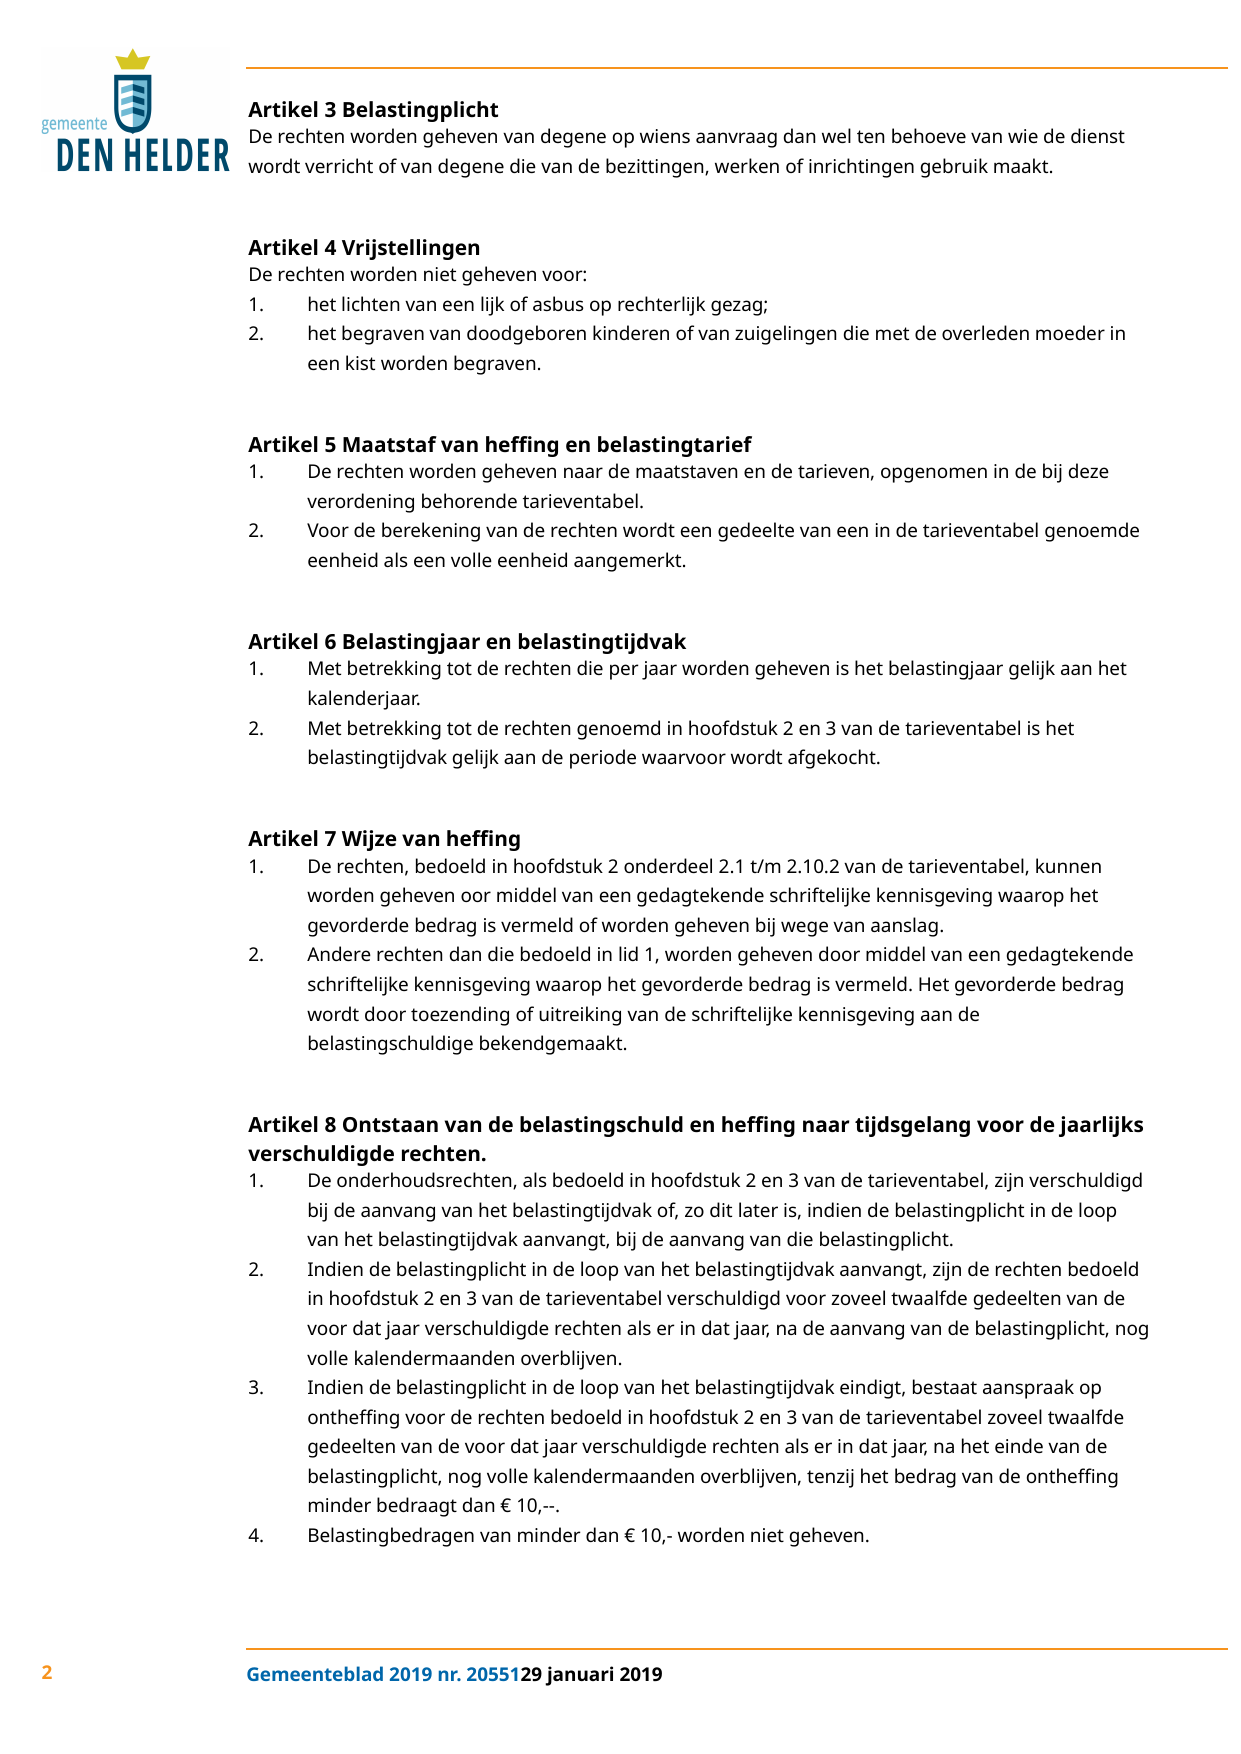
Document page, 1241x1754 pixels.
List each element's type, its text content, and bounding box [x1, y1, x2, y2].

picture [220, 160, 224, 172]
picture [182, 144, 187, 165]
text Artikel 6 Belastingjaar en belastingtijdvak [248, 627, 1152, 656]
text Artikel 7 Wijze van heffing [248, 824, 1152, 853]
text De rechten worden niet geheven voor: [248, 261, 1152, 287]
list Voor de berekening van de rechten wordt een gedeelte van een in de tarieventabel genoemde eenheid als een volle eenheid aangemerkt. [248, 518, 1152, 573]
list De onderhoudsrechten, als bedoeld in hoofdstuk 2 en 3 van de tarieventabel, zijn verschuldigd bij de aanvang van het belastingtijdvak of, zo dit later is, indien de belastingplicht in de loop van het belastingtijdvak aanvangt, bij de aanvang van die belastingplicht. [248, 1167, 1152, 1252]
text Artikel 4 Vrijstellingen [248, 233, 1152, 261]
picture [41, 47, 231, 172]
list De rechten, bedoeld in hoofdstuk 2 onderdeel 2.1 t/m 2.10.2 van de tarieventabel, kunnen worden geheven oor middel van een gedagtekende schriftelijke kennisgeving waarop het gevorderde bedrag is vermeld of worden geheven bij wege van aanslag. [248, 853, 1152, 938]
list Met betrekking tot de rechten genoemd in hoofdstuk 2 en 3 van de tarieventabel is het belastingtijdvak gelijk aan de periode waarvoor wordt afgekocht. [248, 715, 1152, 770]
list Andere rechten dan die bedoeld in lid 1, worden geheven door middel van een gedagtekende schriftelijke kennisgeving waarop het gevorderde bedrag is vermeld. Het gevorderde bedrag wordt door toezending of uitreiking van de schriftelijke kennisgeving aan de belastingschuldige bekendgemaakt. [248, 942, 1152, 1056]
list De rechten worden geheven naar de maatstaven en de tarieven, opgenomen in de bij deze verordening behorende tarieventabel. [248, 458, 1152, 514]
picture [100, 154, 106, 172]
list het lichten van een lijk of asbus op rechterlijk gezag; [248, 291, 1152, 317]
text Artikel 8 Ontstaan van de belastingschuld en heffing naar tijdsgelang voor de jaarlijks verschuldigde rechten. [248, 1110, 1152, 1167]
picture [130, 157, 135, 172]
text Artikel 3 Belastingplicht [248, 95, 1152, 123]
picture [63, 144, 68, 165]
text De rechten worden geheven van degene op wiens aanvraag dan wel ten behoeve van wie de dienst wordt verricht of van degene die van de bezittingen, werken of inrichtingen gebruik maakt. [248, 123, 1152, 178]
list het begraven van doodgeboren kinderen of van zuigelingen die met de overleden moeder in een kist worden begraven. [248, 320, 1152, 376]
text Artikel 5 Maatstaf van heffing en belastingtarief [248, 430, 1152, 458]
list Indien de belastingplicht in de loop van het belastingtijdvak aanvangt, zijn de rechten bedoeld in hoofdstuk 2 en 3 van de tarieventabel verschuldigd voor zoveel twaalfde gedeelten van de voor dat jaar verschuldigde rechten als er in dat jaar, na de aanvang van de belastingplicht, nog volle kalendermaanden overblijven. [248, 1256, 1152, 1370]
list Belastingbedragen van minder dan € 10,- worden niet geheven. [248, 1522, 1152, 1548]
list Met betrekking tot de rechten die per jaar worden geheven is het belastingjaar gelijk aan het kalenderjaar. [248, 656, 1152, 711]
list Indien de belastingplicht in de loop van het belastingtijdvak eindigt, bestaat aanspraak op ontheffing voor de rechten bedoeld in hoofdstuk 2 en 3 van de tarieventabel zoveel twaalfde gedeelten van de voor dat jaar verschuldigde rechten als er in dat jaar, na het einde van de belastingplicht, nog volle kalendermaanden overblijven, tenzij het bedrag van de ontheffing minder bedraagt dan € 10,--. [248, 1374, 1152, 1518]
